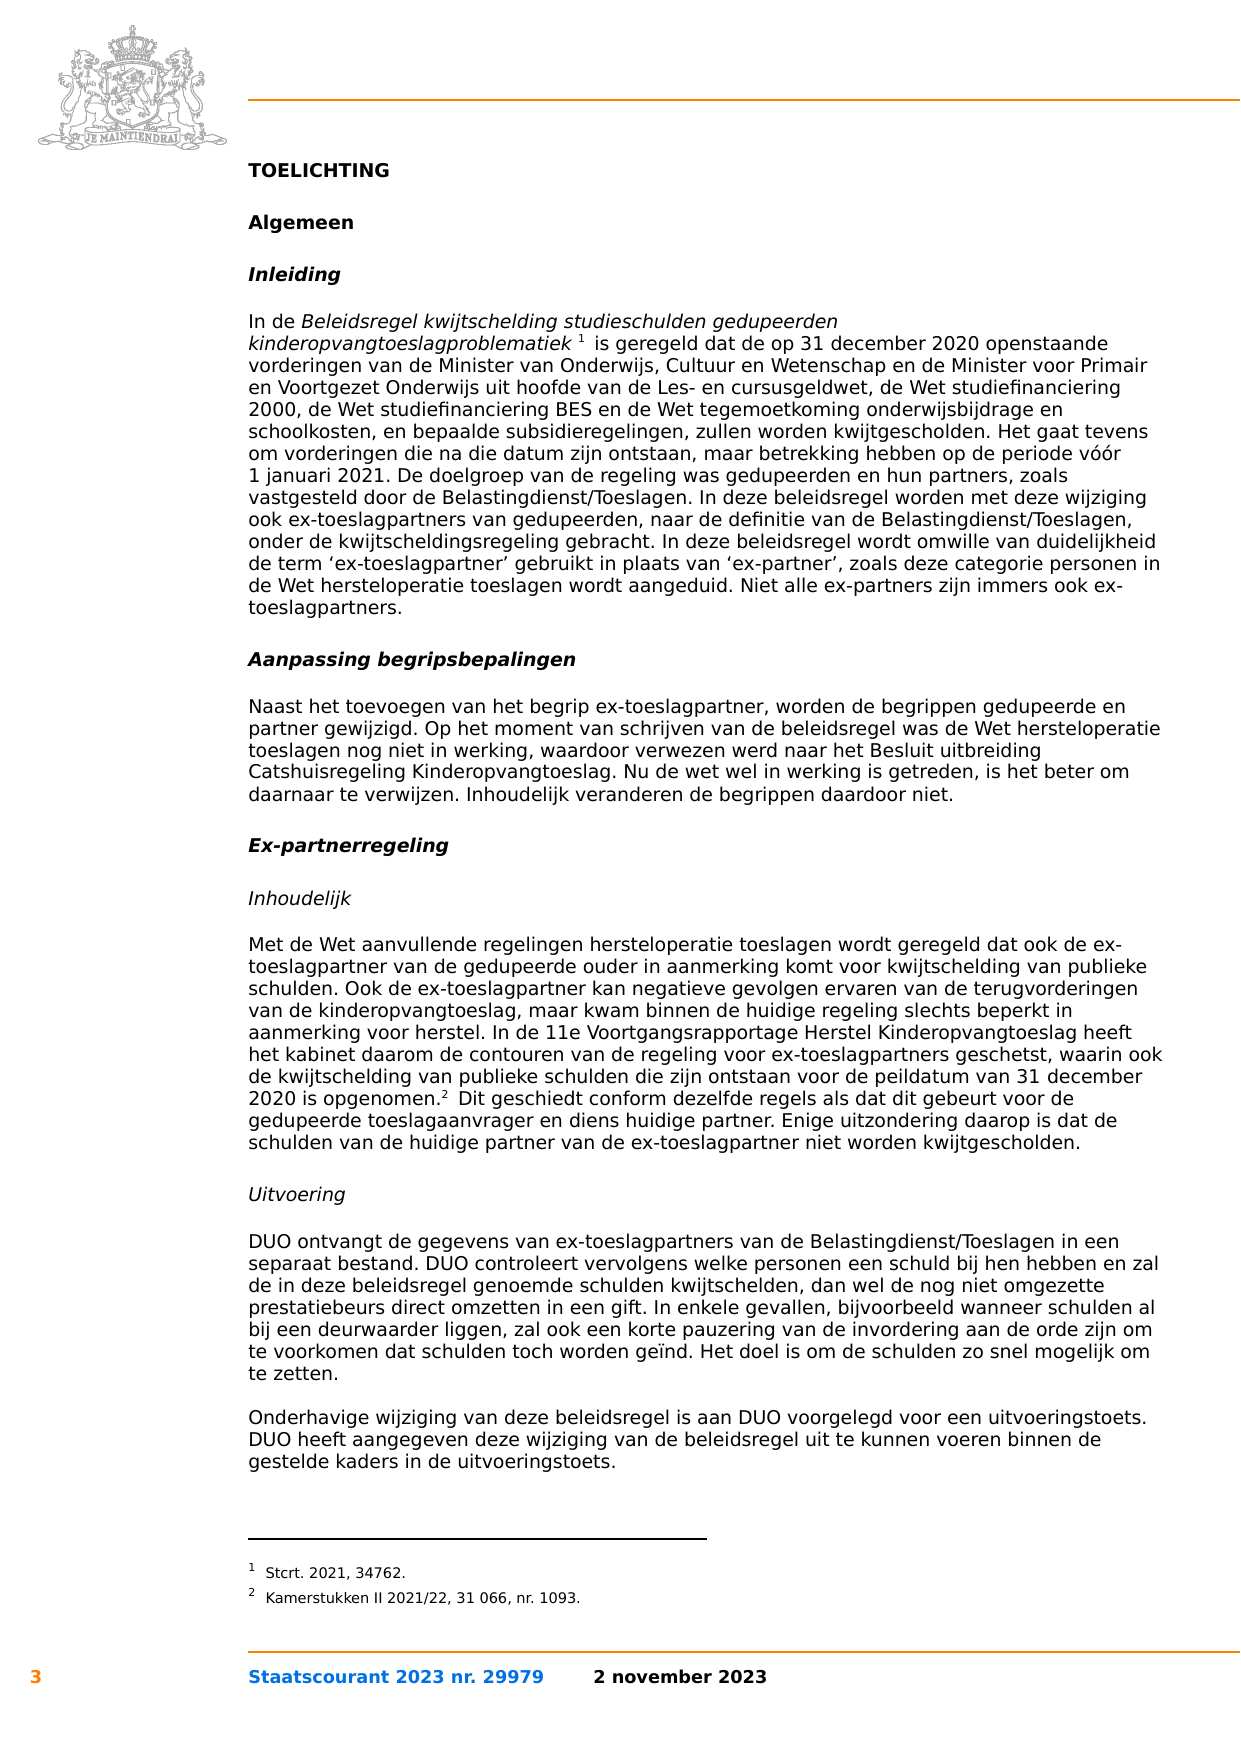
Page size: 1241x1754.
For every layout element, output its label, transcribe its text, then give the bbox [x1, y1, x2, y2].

subtitle Ex-partnerregeling [248, 835, 1163, 857]
subtitle Inleiding [248, 264, 1163, 286]
text In de Beleidsregel kwijtschelding studieschulden gedupeerden kinderopvangtoeslagproblematiek is geregeld dat de op 31 december 2020 openstaande vorderingen van de Minister van Onderwijs, Cultuur en Wetenschap en de Minister voor Primair en Voortgezet Onderwijs uit hoofde van de Les- en cursusgeldwet, de Wet studiefinanciering 2000, de Wet studiefinanciering BES en de Wet tegemoetkoming onderwijsbijdrage en schoolkosten, en bepaalde subsidieregelingen, zullen worden kwijtgescholden. Het gaat tevens om vorderingen die na die datum zijn ontstaan, maar betrekking hebben op de periode vóór 1 januari 2021. De doelgroep van de regeling was gedupeerden en hun partners, zoals vastgesteld door de Belastingdienst/Toeslagen. In deze beleidsregel worden met deze wijziging ook ex-toeslagpartners van gedupeerden, naar de definitie van de Belastingdienst/Toeslagen, onder de kwijtscheldingsregeling gebracht. In deze beleidsregel wordt omwille van duidelijkheid de term ‘ex-toeslagpartner’ gebruikt in plaats van ‘ex-partner’, zoals deze categorie personen in de Wet hersteloperatie toeslagen wordt aangeduid. Niet alle ex-partners zijn immers ook ex-toeslagpartners. [248, 311, 1163, 618]
text Naast het toevoegen van het begrip ex-toeslagpartner, worden de begrippen gedupeerde en partner gewijzigd. Op het moment van schrijven van de beleidsregel was de Wet hersteloperatie toeslagen nog niet in werking, waardoor verwezen werd naar het Besluit uitbreiding Catshuisregeling Kinderopvangtoeslag. Nu de wet wel in werking is getreden, is het beter om daarnaar te verwijzen. Inhoudelijk veranderen de begrippen daardoor niet. [248, 696, 1163, 805]
subtitle TOELICHTING [248, 160, 1163, 182]
subtitle Inhoudelijk [248, 887, 1163, 909]
text Onderhavige wijziging van deze beleidsregel is aan DUO voorgelegd voor een uitvoeringstoets. DUO heeft aangegeven deze wijziging van de beleidsregel uit te kunnen voeren binnen de gestelde kaders in de uitvoeringstoets. [248, 1407, 1163, 1473]
text Met de Wet aanvullende regelingen hersteloperatie toeslagen wordt geregeld dat ook de ex-toeslagpartner van de gedupeerde ouder in aanmerking komt voor kwijtschelding van publieke schulden. Ook de ex-toeslagpartner kan negatieve gevolgen ervaren van de terugvorderingen van de kinderopvangtoeslag, maar kwam binnen de huidige regeling slechts beperkt in aanmerking voor herstel. In de 11e Voortgangsrapportage Herstel Kinderopvangtoeslag heeft het kabinet daarom de contouren van de regeling voor ex-toeslagpartners geschetst, waarin ook de kwijtschelding van publieke schulden die zijn ontstaan voor de peildatum van 31 december 2020 is opgenomen. Dit geschiedt conform dezelfde regels als dat dit gebeurt voor de gedupeerde toeslagaanvrager en diens huidige partner. Enige uitzondering daarop is dat de schulden van de huidige partner van de ex-toeslagpartner niet worden kwijtgescholden. [248, 934, 1163, 1154]
text Stcrt. 2021, 34762. [248, 1561, 1163, 1583]
subtitle Uitvoering [248, 1184, 1163, 1206]
text Kamerstukken II 2021/22, 31 066, nr. 1093. [248, 1586, 1163, 1608]
text DUO ontvangt de gegevens van ex-toeslagpartners van de Belastingdienst/Toeslagen in een separaat bestand. DUO controleert vervolgens welke personen een schuld bij hen hebben en zal de in deze beleidsregel genoemde schulden kwijtschelden, dan wel de nog niet omgezette prestatiebeurs direct omzetten in een gift. In enkele gevallen, bijvoorbeeld wanneer schulden al bij een deurwaarder liggen, zal ook een korte pauzering van de invordering aan de orde zijn om te voorkomen dat schulden toch worden geïnd. Het doel is om de schulden zo snel mogelijk om te zetten. [248, 1231, 1163, 1385]
picture [38, 25, 227, 150]
subtitle Aanpassing begripsbepalingen [248, 648, 1163, 671]
subtitle Algemeen [248, 212, 1163, 234]
